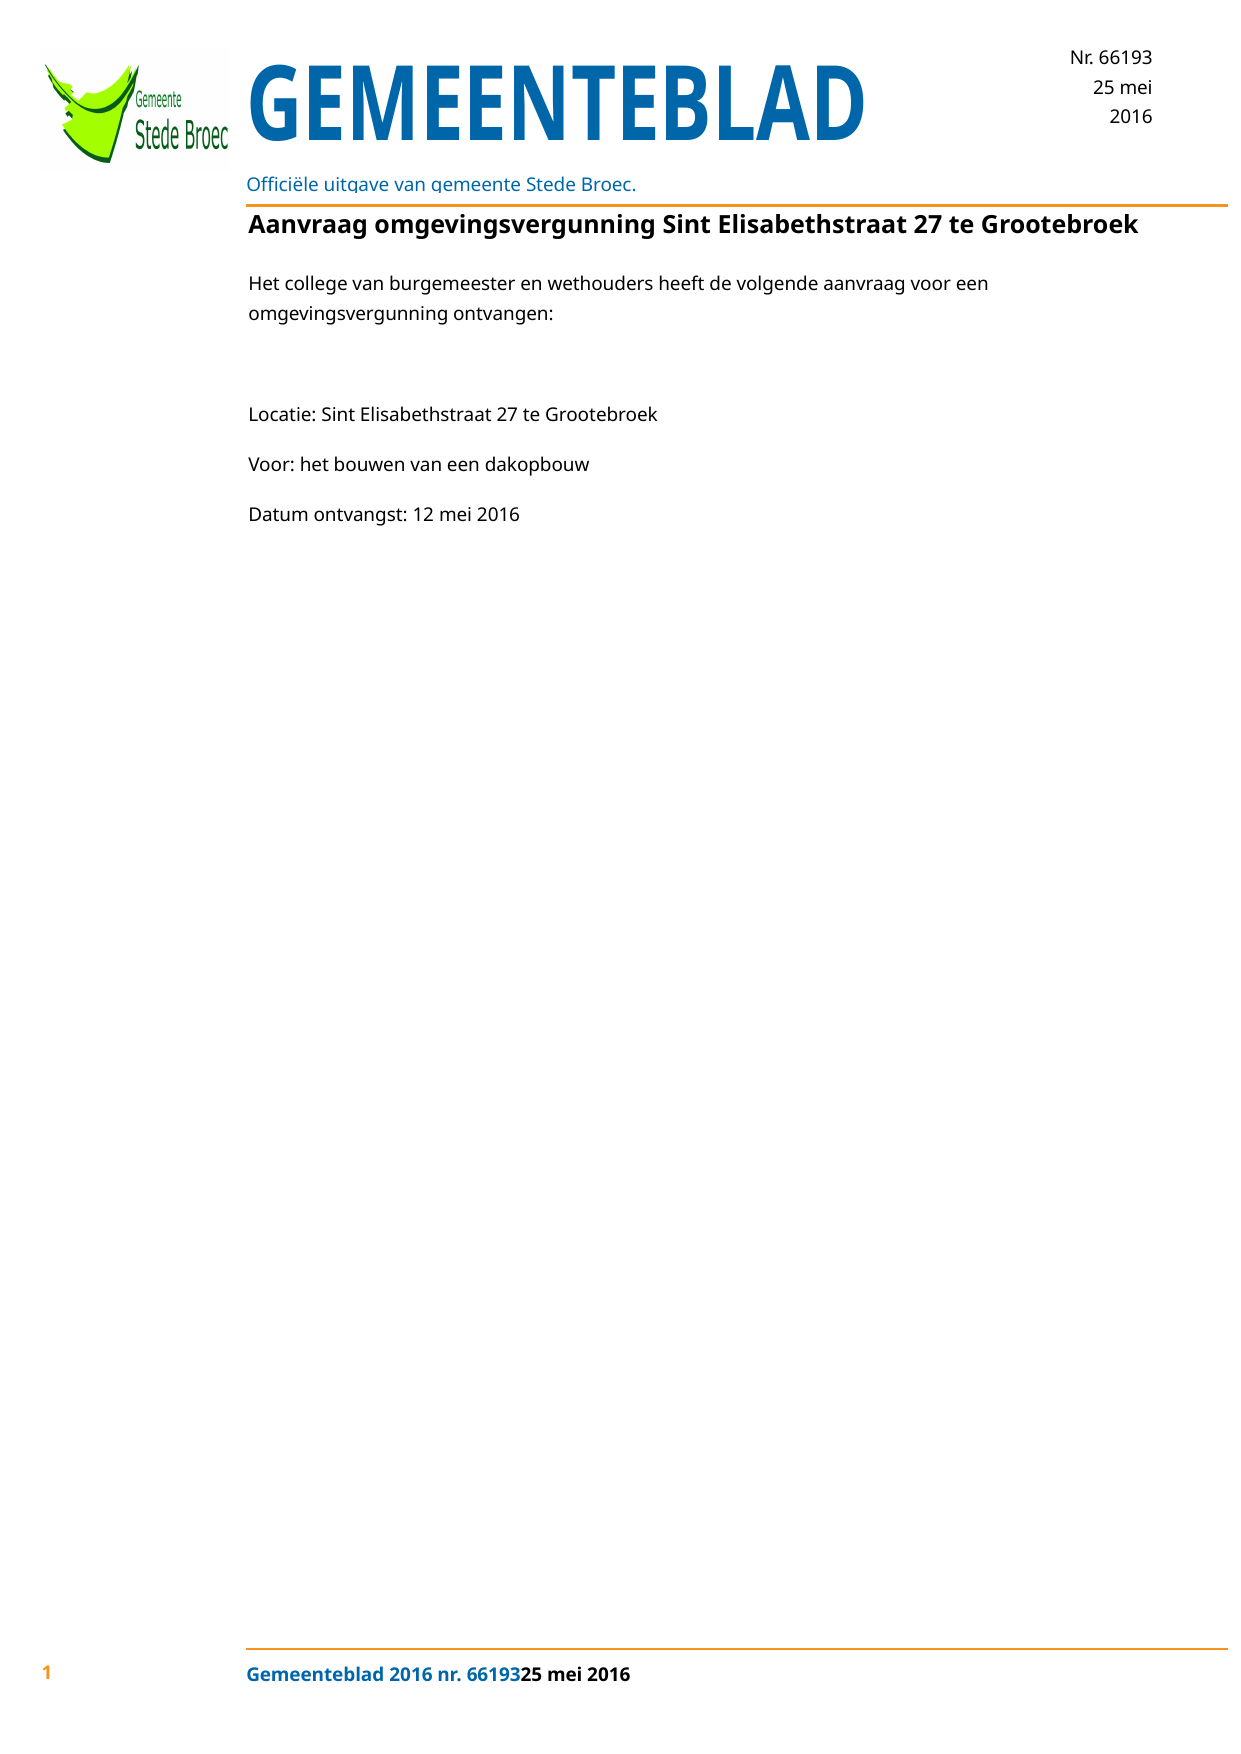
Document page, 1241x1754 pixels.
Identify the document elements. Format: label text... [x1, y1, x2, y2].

text Aanvraag omgevingsvergunning Sint Elisabethstraat 27 te Grootebroek [248, 207, 1152, 241]
picture [41, 47, 231, 172]
text Het college van burgemeester en wethouders heeft de volgende aanvraag voor een omgevingsvergunning ontvangen: [248, 270, 1152, 326]
text Locatie: Sint Elisabethstraat 27 te Grootebroek [248, 401, 1152, 426]
text Voor: het bouwen van een dakopbouw [248, 451, 1152, 477]
text Datum ontvangst: 12 mei 2016 [248, 502, 1152, 527]
